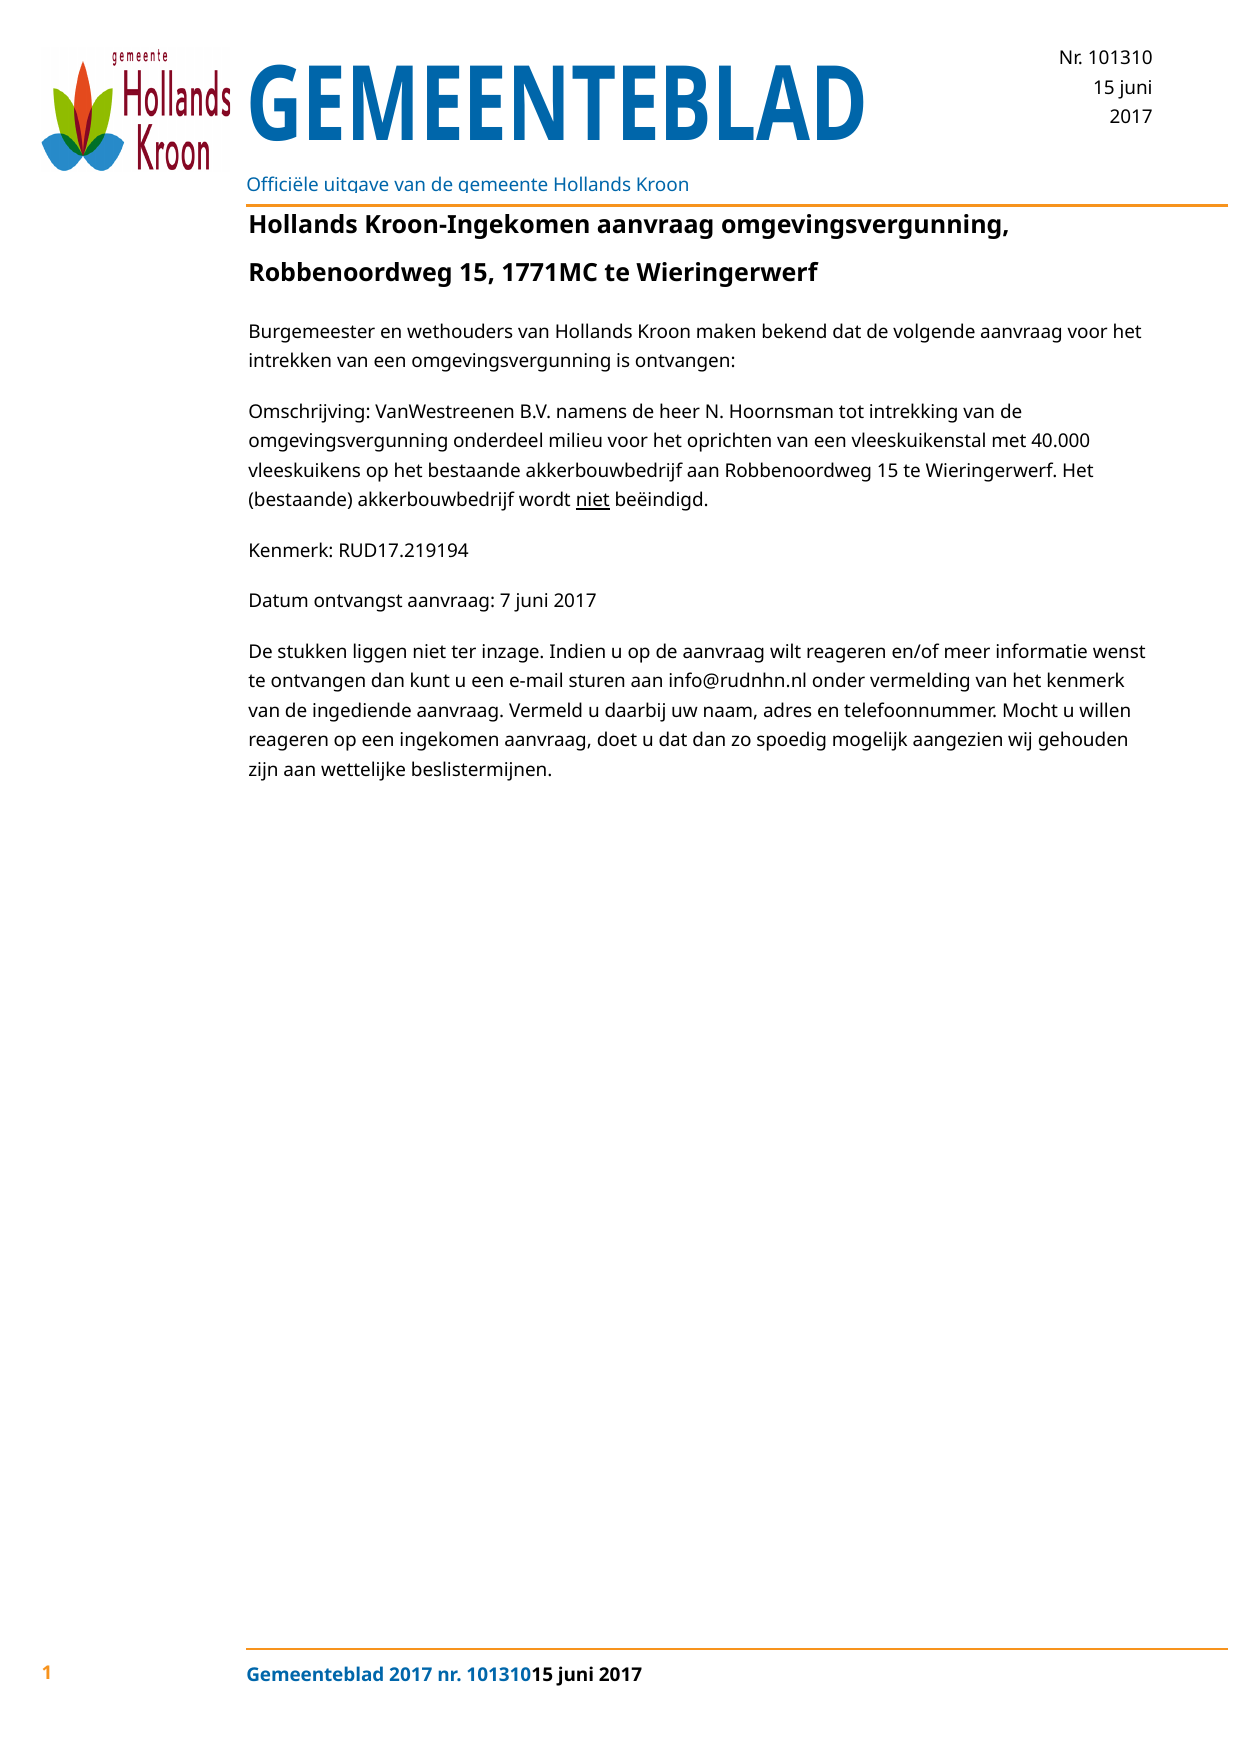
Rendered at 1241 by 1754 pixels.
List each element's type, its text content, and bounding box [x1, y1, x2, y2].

text Datum ontvangst aanvraag: 7 juni 2017 [248, 587, 1152, 613]
picture [41, 47, 231, 172]
text Hollands Kroon-Ingekomen aanvraag omgevingsvergunning, Robbenoordweg 15, 1771MC te Wieringerwerf [248, 207, 1152, 288]
text Omschrijving: VanWestreenen B.V. namens de heer N. Hoornsman tot intrekking van de omgevingsvergunning onderdeel milieu voor het oprichten van een vleeskuikenstal met 40.000 vleeskuikens op het bestaande akkerbouwbedrijf aan Robbenoordweg 15 te Wieringerwerf. Het (bestaande) akkerbouwbedrijf wordt niet beëindigd. [248, 398, 1152, 512]
text De stukken liggen niet ter inzage. Indien u op de aanvraag wilt reageren en/of meer informatie wenst te ontvangen dan kunt u een e-mail sturen aan info@rudnhn.nl onder vermelding van het kenmerk van de ingediende aanvraag. Vermeld u daarbij uw naam, adres en telefoonnummer. Mocht u willen reageren op een ingekomen aanvraag, doet u dat dan zo spoedig mogelijk aangezien wij gehouden zijn aan wettelijke beslistermijnen. [248, 638, 1152, 782]
text Kenmerk: RUD17.219194 [248, 537, 1152, 563]
text Burgemeester en wethouders van Hollands Kroon maken bekend dat de volgende aanvraag voor het intrekken van een omgevingsvergunning is ontvangen: [248, 318, 1152, 373]
